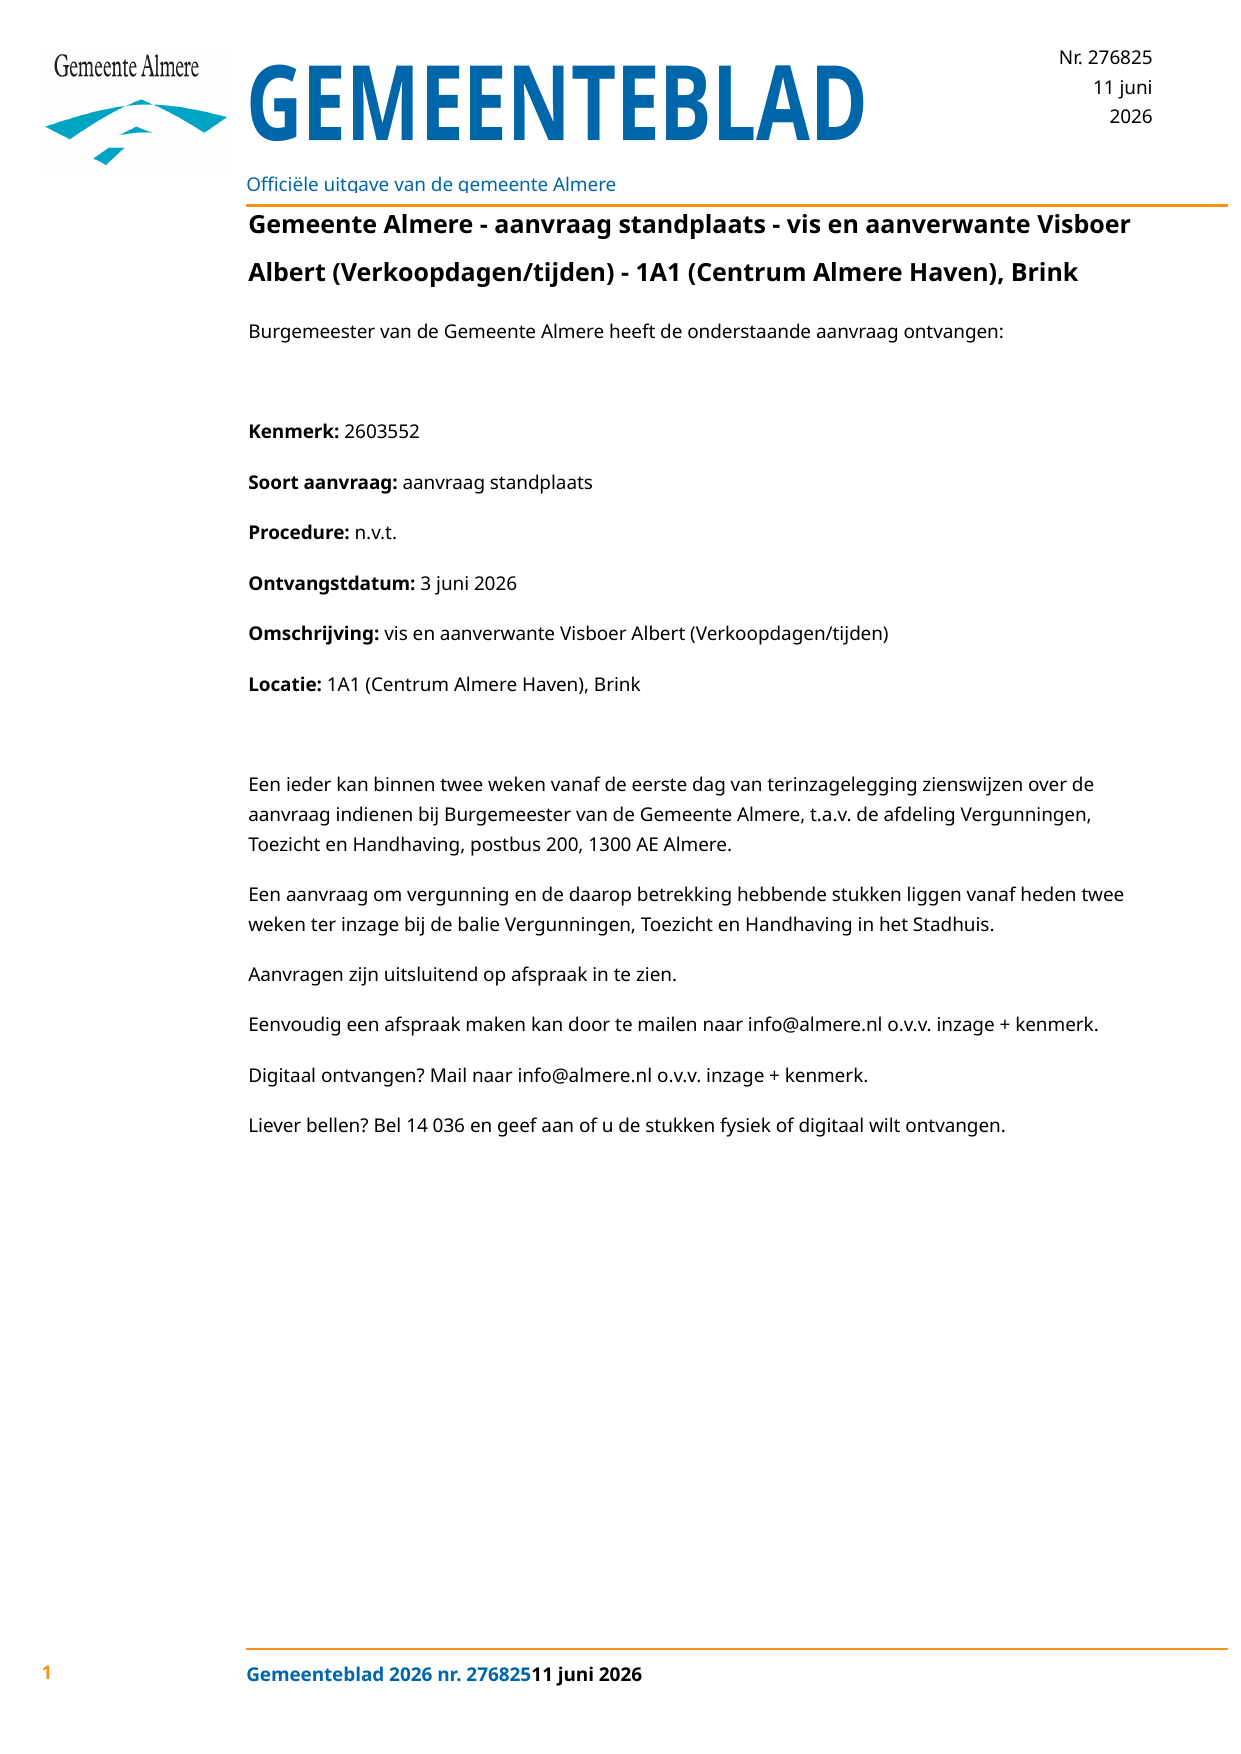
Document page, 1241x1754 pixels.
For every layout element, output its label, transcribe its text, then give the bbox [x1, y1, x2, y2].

text Kenmerk: 2603552 [248, 419, 1152, 444]
text Procedure: n.v.t. [248, 519, 1152, 545]
picture [41, 47, 231, 172]
text Digitaal ontvangen? Mail naar info@almere.nl o.v.v. inzage + kenmerk. [248, 1062, 1152, 1088]
text Soort aanvraag: aanvraag standplaats [248, 469, 1152, 495]
text Omschrijving: vis en aanverwante Visboer Albert (Verkoopdagen/tijden) [248, 620, 1152, 646]
text Ontvangstdatum: 3 juni 2026 [248, 570, 1152, 596]
text Een ieder kan binnen twee weken vanaf de eerste dag van terinzagelegging zienswijzen over de aanvraag indienen bij Burgemeester van de Gemeente Almere, t.a.v. de afdeling Vergunningen, Toezicht en Handhaving, postbus 200, 1300 AE Almere. [248, 772, 1152, 857]
text Burgemeester van de Gemeente Almere heeft de onderstaande aanvraag ontvangen: [248, 318, 1152, 344]
text Locatie: 1A1 (Centrum Almere Haven), Brink [248, 671, 1152, 697]
text Liever bellen? Bel 14 036 en geef aan of u de stukken fysiek of digitaal wilt ontvangen. [248, 1112, 1152, 1138]
text Gemeente Almere - aanvraag standplaats - vis en aanverwante Visboer Albert (Verkoopdagen/tijden) - 1A1 (Centrum Almere Haven), Brink [248, 207, 1152, 288]
text Aanvragen zijn uitsluitend op afspraak in te zien. [248, 961, 1152, 987]
text Eenvoudig een afspraak maken kan door te mailen naar info@almere.nl o.v.v. inzage + kenmerk. [248, 1012, 1152, 1037]
text Een aanvraag om vergunning en de daarop betrekking hebbende stukken liggen vanaf heden twee weken ter inzage bij de balie Vergunningen, Toezicht en Handhaving in het Stadhuis. [248, 881, 1152, 937]
